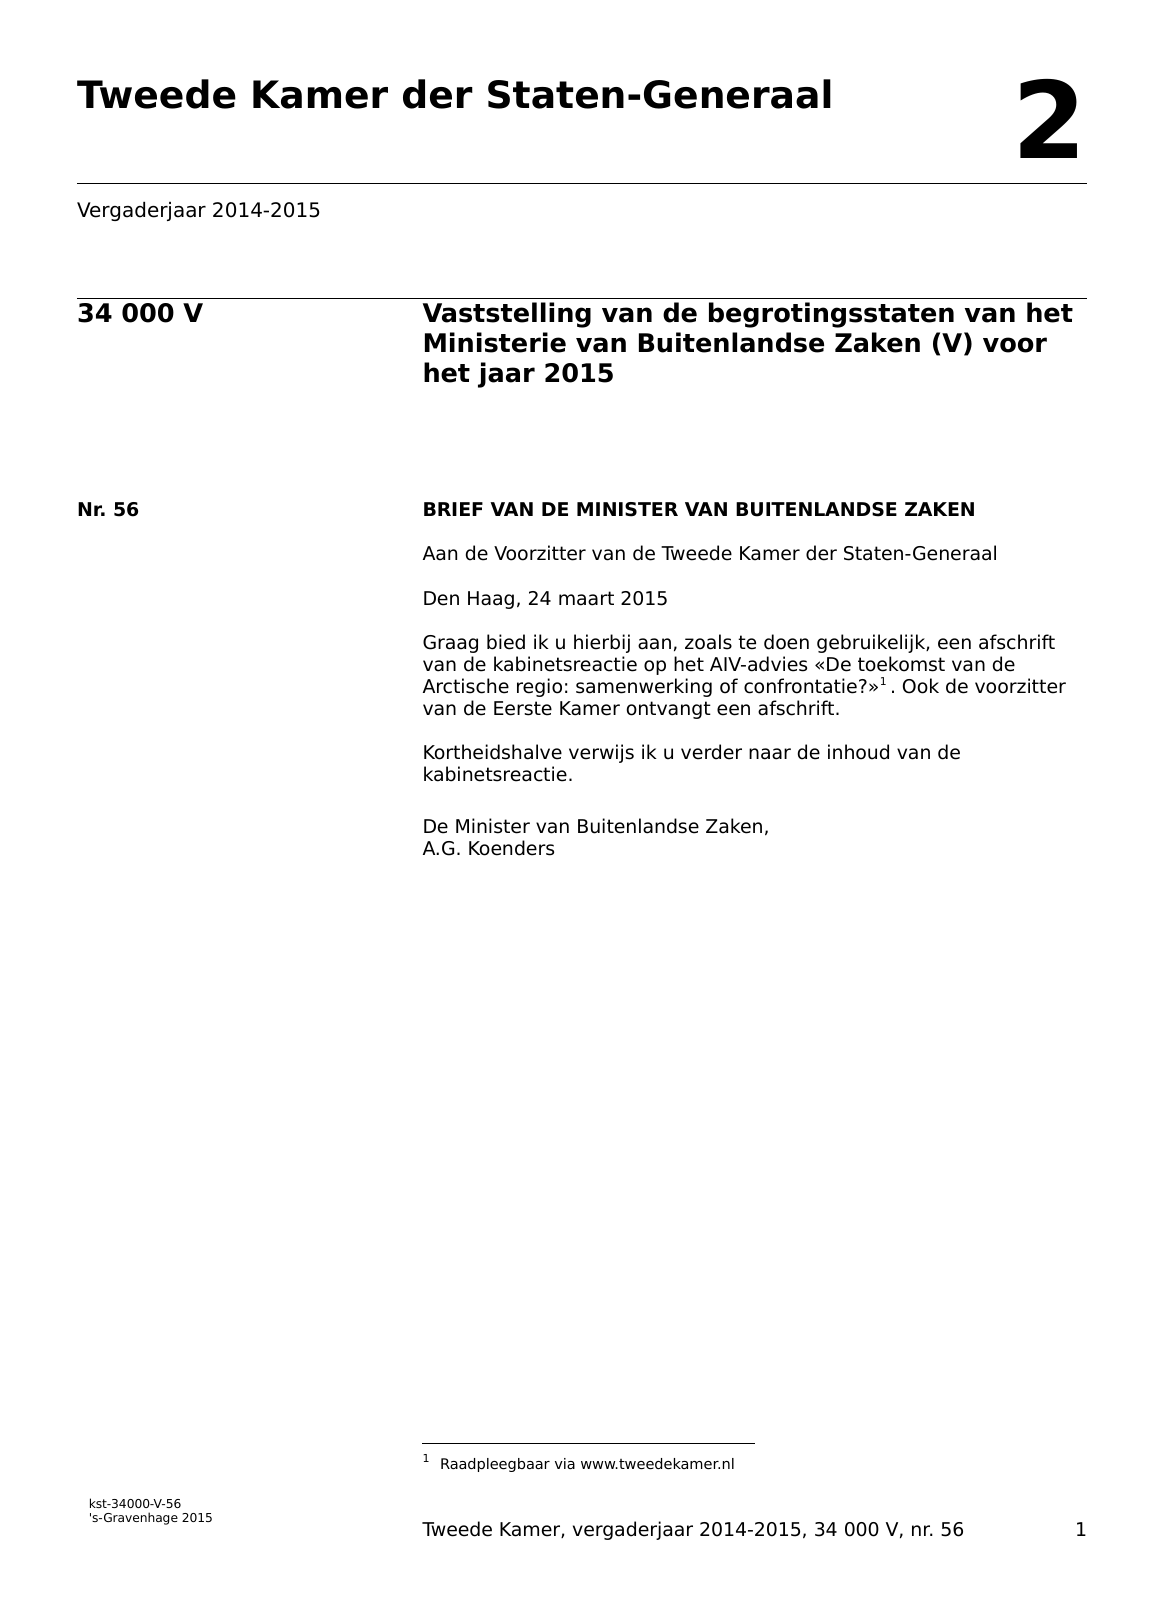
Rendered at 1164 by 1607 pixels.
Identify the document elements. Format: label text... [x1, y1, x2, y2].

text Graag bied ik u hierbij aan, zoals te doen gebruikelijk, een afschrift van de kabinetsreactie op het AIV-advies «De toekomst van de Arctische regio: samenwerking of confrontatie?». Ook de voorzitter van de Eerste Kamer ontvangt een afschrift. [422, 632, 1087, 719]
text De Minister van Buitenlandse Zaken, A.G. Koenders [422, 816, 1087, 859]
table_header Tweede Kamer der Staten-Generaal [77, 59, 886, 183]
text Kortheidshalve verwijs ik u verder naar de inhoud van de kabinetsreactie. [422, 742, 1087, 786]
table_header 2 [886, 59, 1087, 183]
table_cell Vergaderjaar 2014-2015 [77, 184, 1087, 298]
subtitle Nr. 56 BRIEF VAN DE MINISTER VAN BUITENLANDSE ZAKEN [77, 499, 1087, 521]
text Den Haag, 24 maart 2015 [422, 587, 1087, 609]
text 's-Gravenhage 2015 [88, 1511, 323, 1525]
text kst-34000-V-56 [88, 1497, 323, 1511]
text Aan de Voorzitter van de Tweede Kamer der Staten-Generaal [422, 543, 1087, 565]
subtitle 34 000 V Vaststelling van de begrotingsstaten van het Ministerie van Buitenlandse Zaken (V) voor het jaar 2015 [77, 299, 1087, 388]
text Raadpleegbaar via www.tweedekamer.nl [422, 1452, 1087, 1474]
